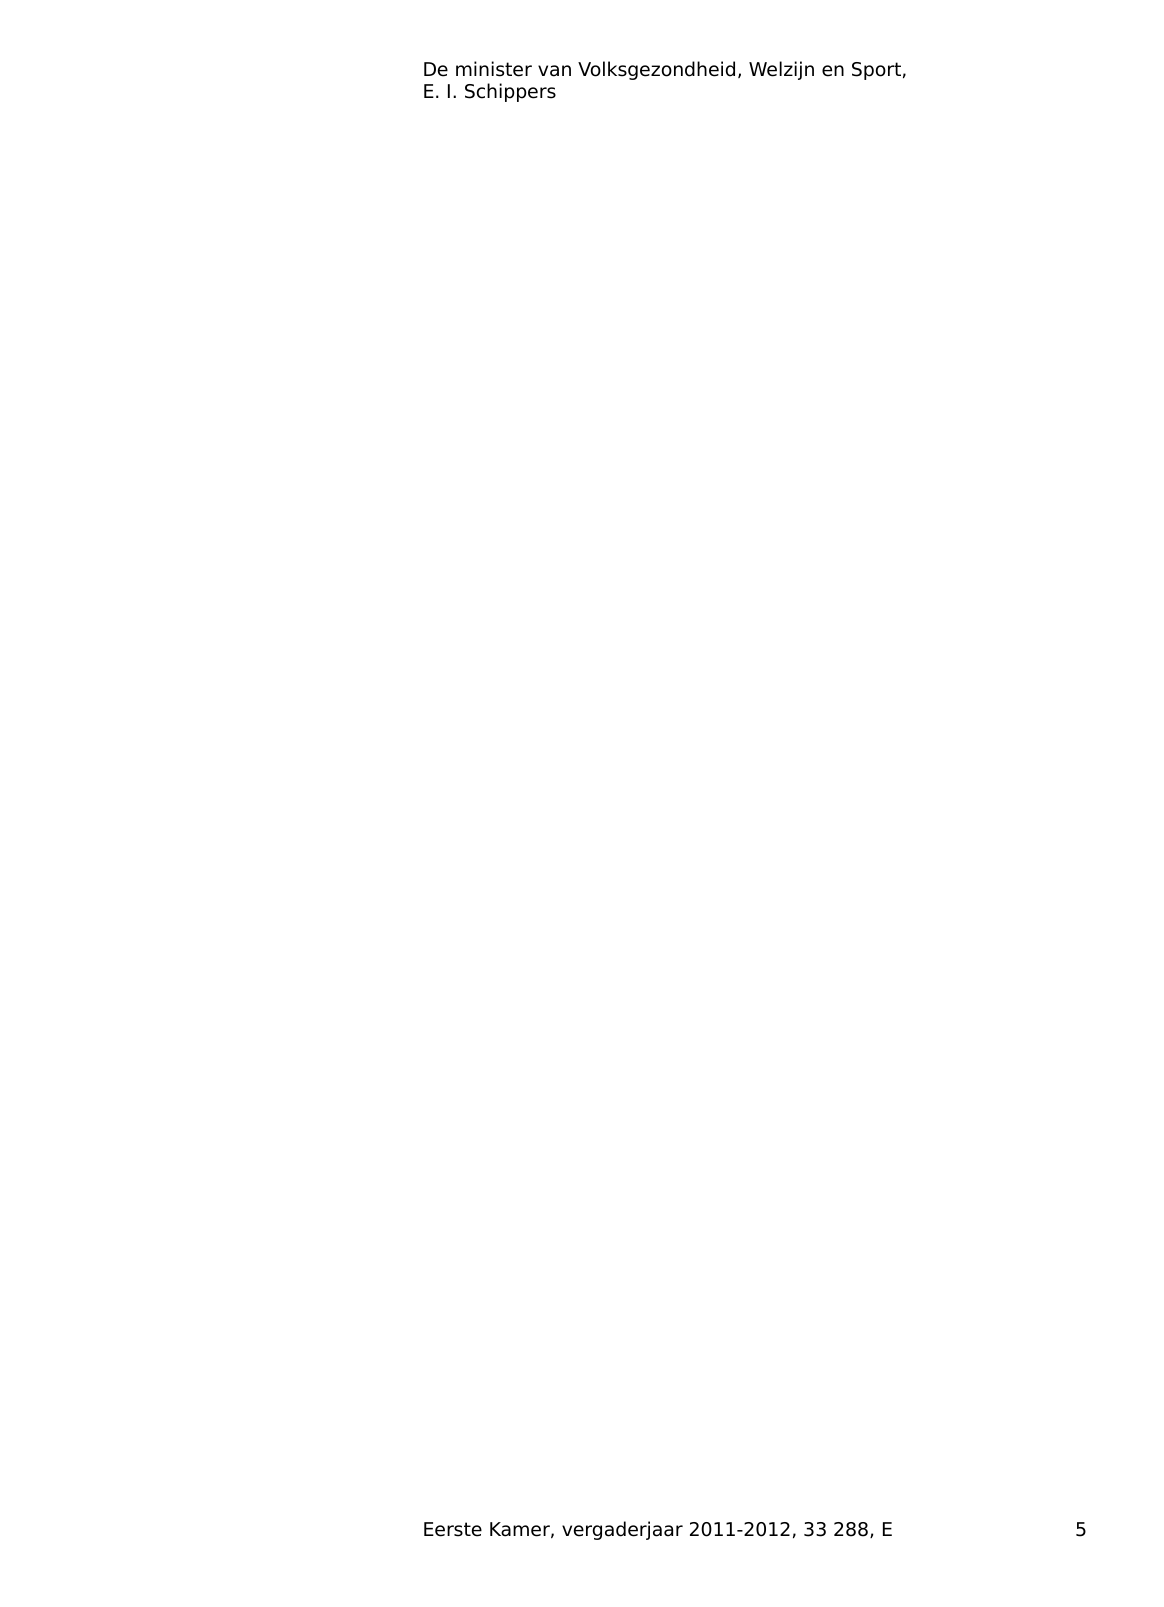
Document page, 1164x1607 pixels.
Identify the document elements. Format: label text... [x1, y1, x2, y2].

text De minister van Volksgezondheid, Welzijn en Sport, E. I. Schippers [422, 59, 1087, 103]
